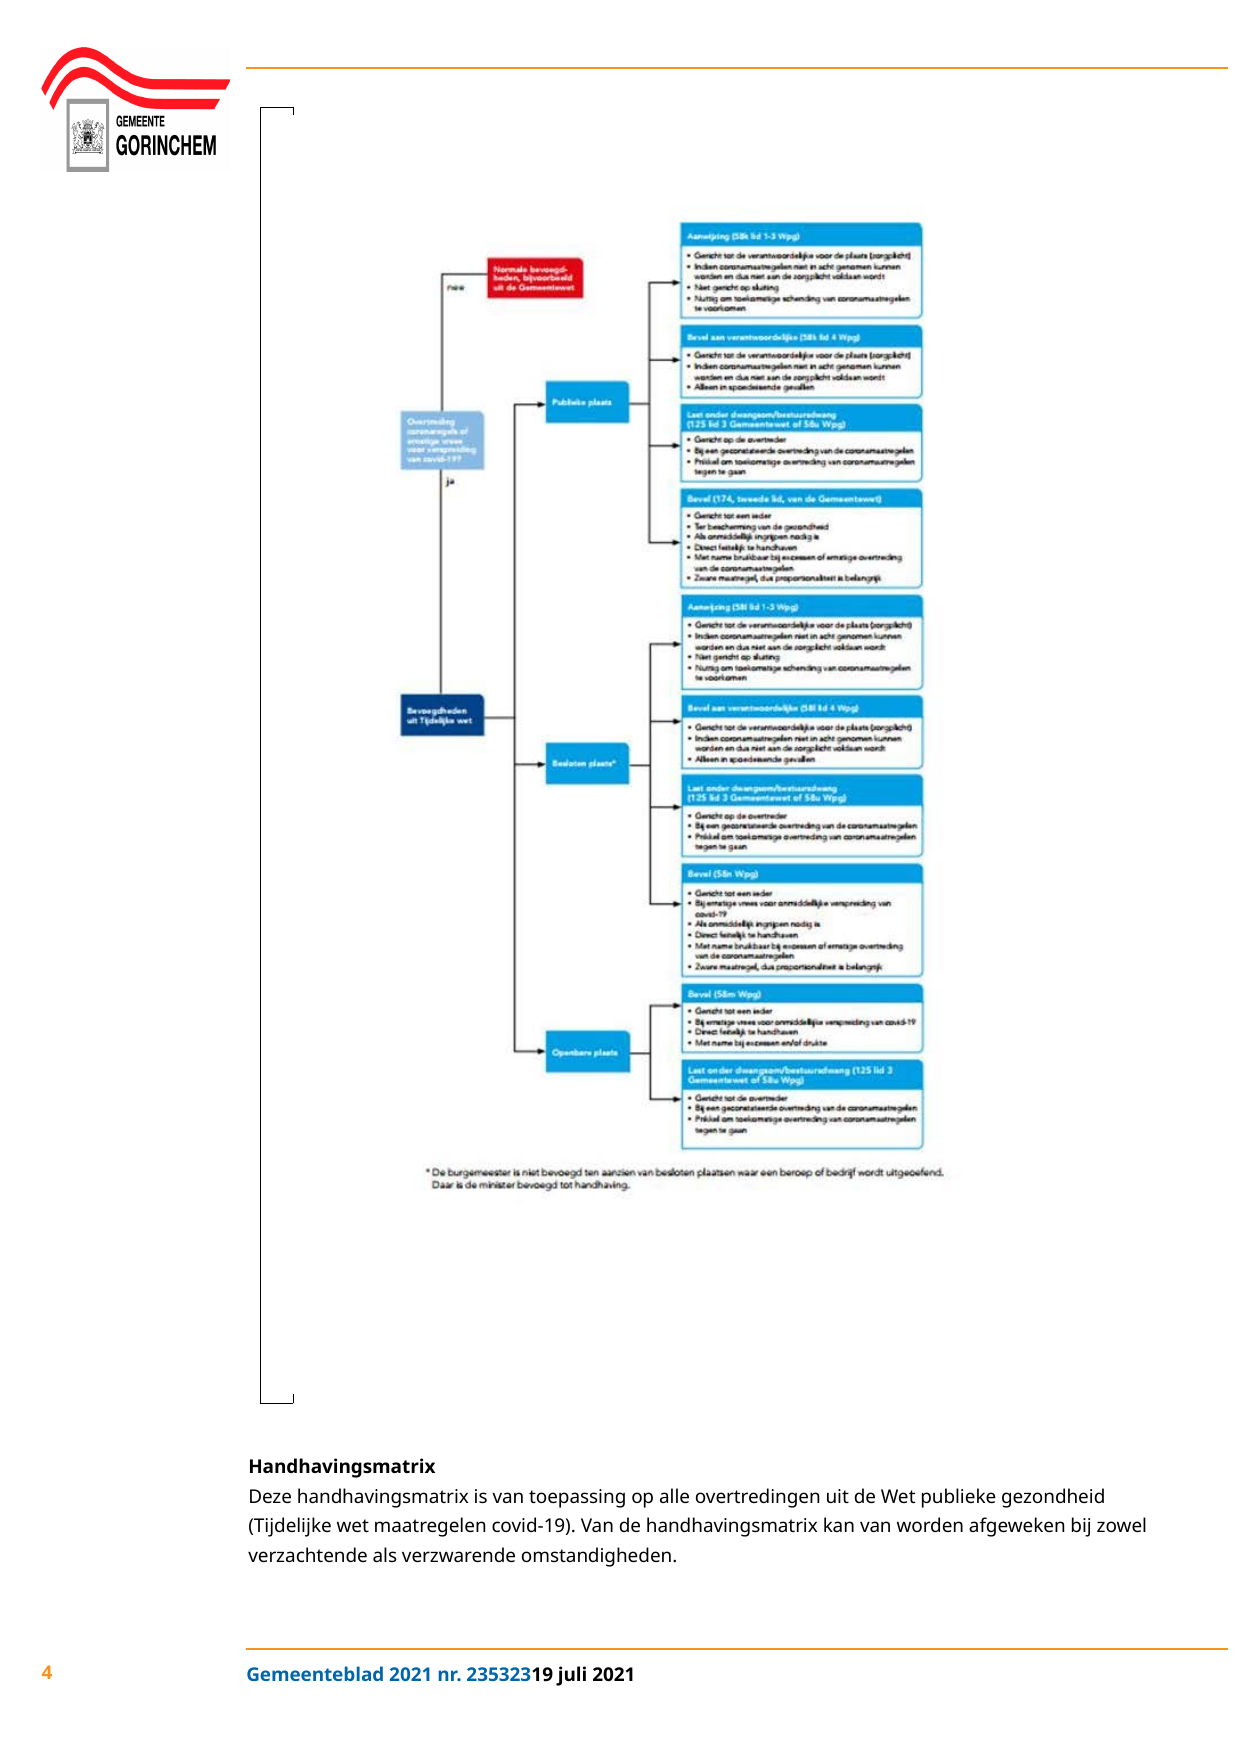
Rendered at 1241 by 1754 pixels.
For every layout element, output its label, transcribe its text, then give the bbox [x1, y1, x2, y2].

text Handhavingsmatrix [248, 1453, 1152, 1479]
text Deze handhavingsmatrix is van toepassing op alle overtredingen uit de Wet publieke gezondheid (Tijdelijke wet maatregelen covid-19). Van de handhavingsmatrix kan van worden afgeweken bij zowel verzachtende als verzwarende omstandigheden. [248, 1483, 1152, 1568]
picture [268, 115, 1173, 1394]
picture [41, 47, 231, 172]
